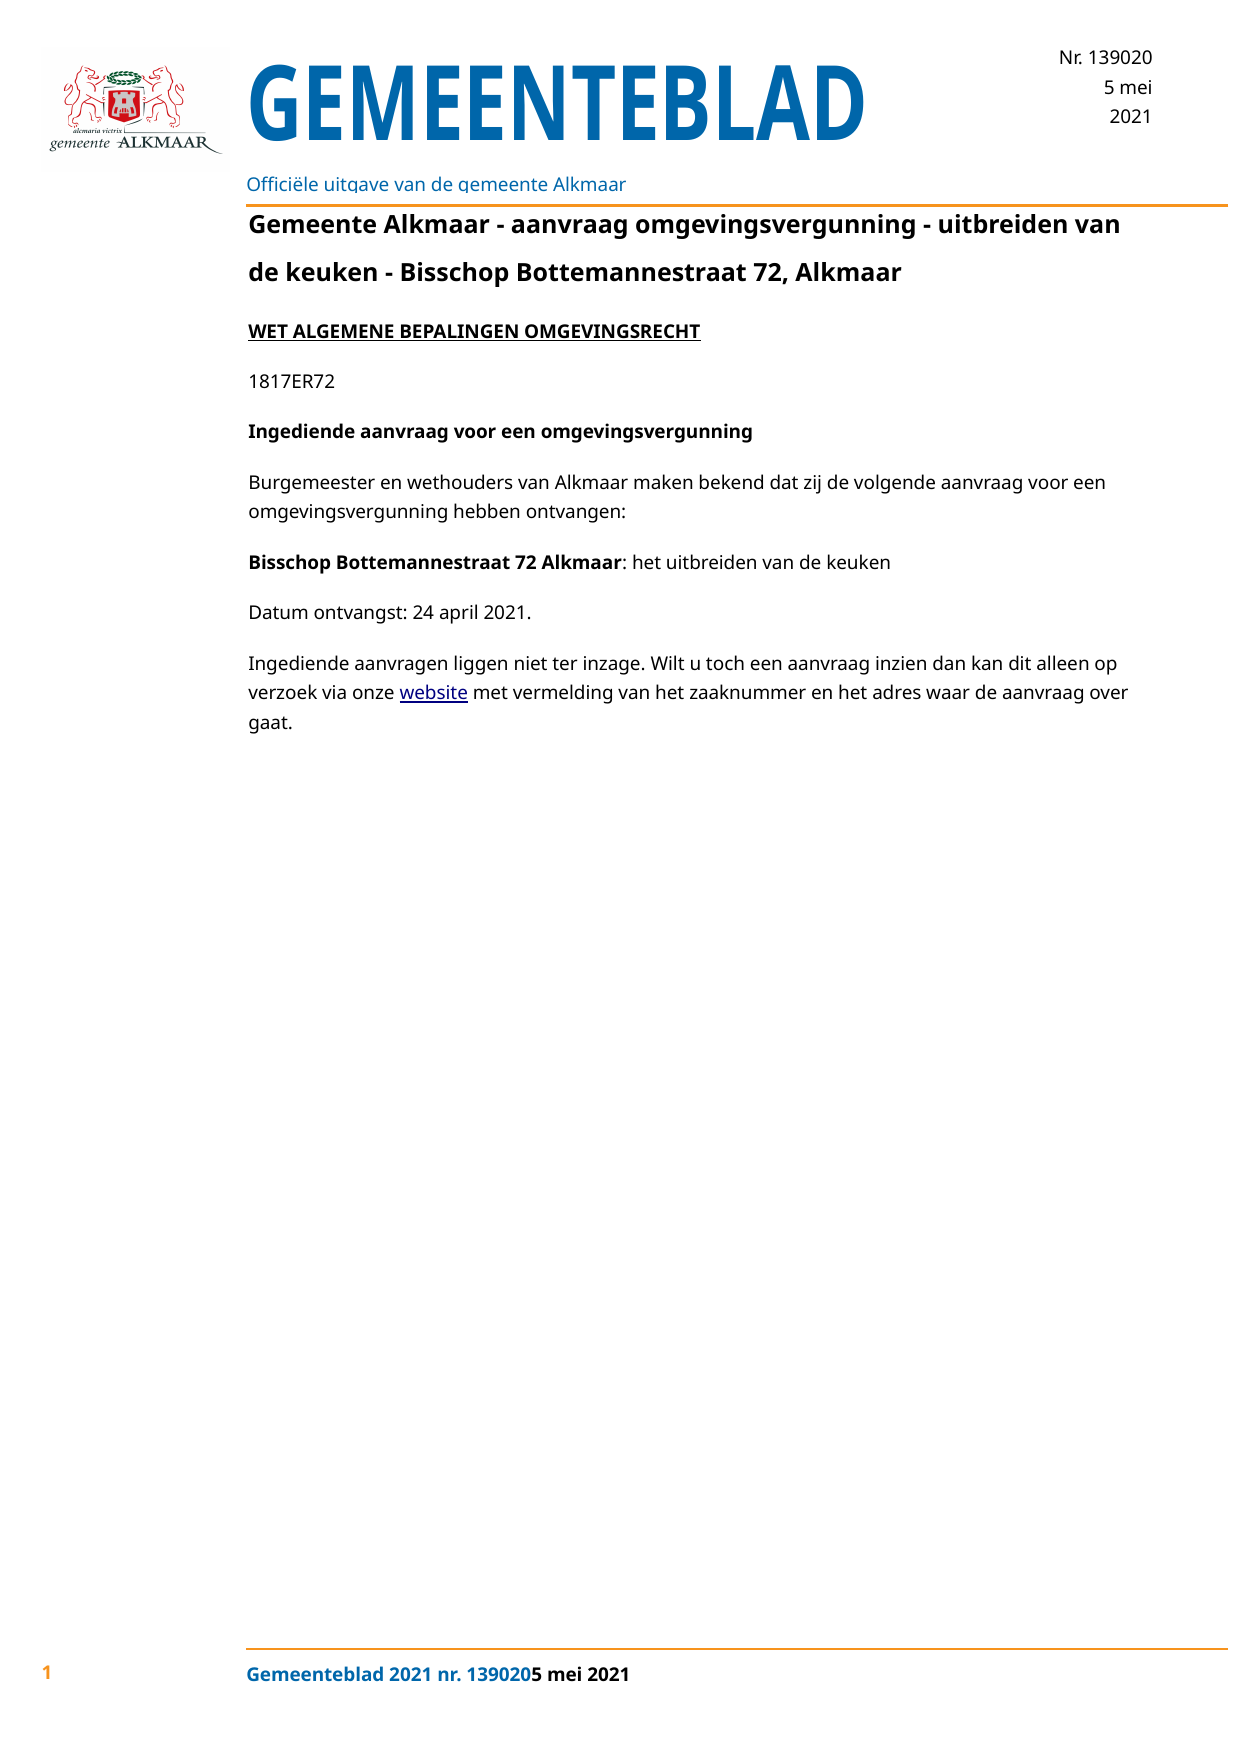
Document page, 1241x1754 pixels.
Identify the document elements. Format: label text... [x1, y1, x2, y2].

text Ingediende aanvraag voor een omgevingsvergunning [248, 419, 1152, 444]
picture [41, 47, 231, 172]
text 1817ER72 [248, 368, 1152, 394]
text Gemeente Alkmaar - aanvraag omgevingsvergunning - uitbreiden van de keuken - Bisschop Bottemannestraat 72, Alkmaar [248, 207, 1152, 288]
text WET ALGEMENE BEPALINGEN OMGEVINGSRECHT [248, 318, 1152, 344]
text Bisschop Bottemannestraat 72 Alkmaar: het uitbreiden van de keuken [248, 549, 1152, 575]
text Datum ontvangst: 24 april 2021. [248, 599, 1152, 625]
text Ingediende aanvragen liggen niet ter inzage. Wilt u toch een aanvraag inzien dan kan dit alleen op verzoek via onze website met vermelding van het zaaknummer en het adres waar de aanvraag over gaat. [248, 650, 1152, 735]
text Burgemeester en wethouders van Alkmaar maken bekend dat zij de volgende aanvraag voor een omgevingsvergunning hebben ontvangen: [248, 469, 1152, 524]
